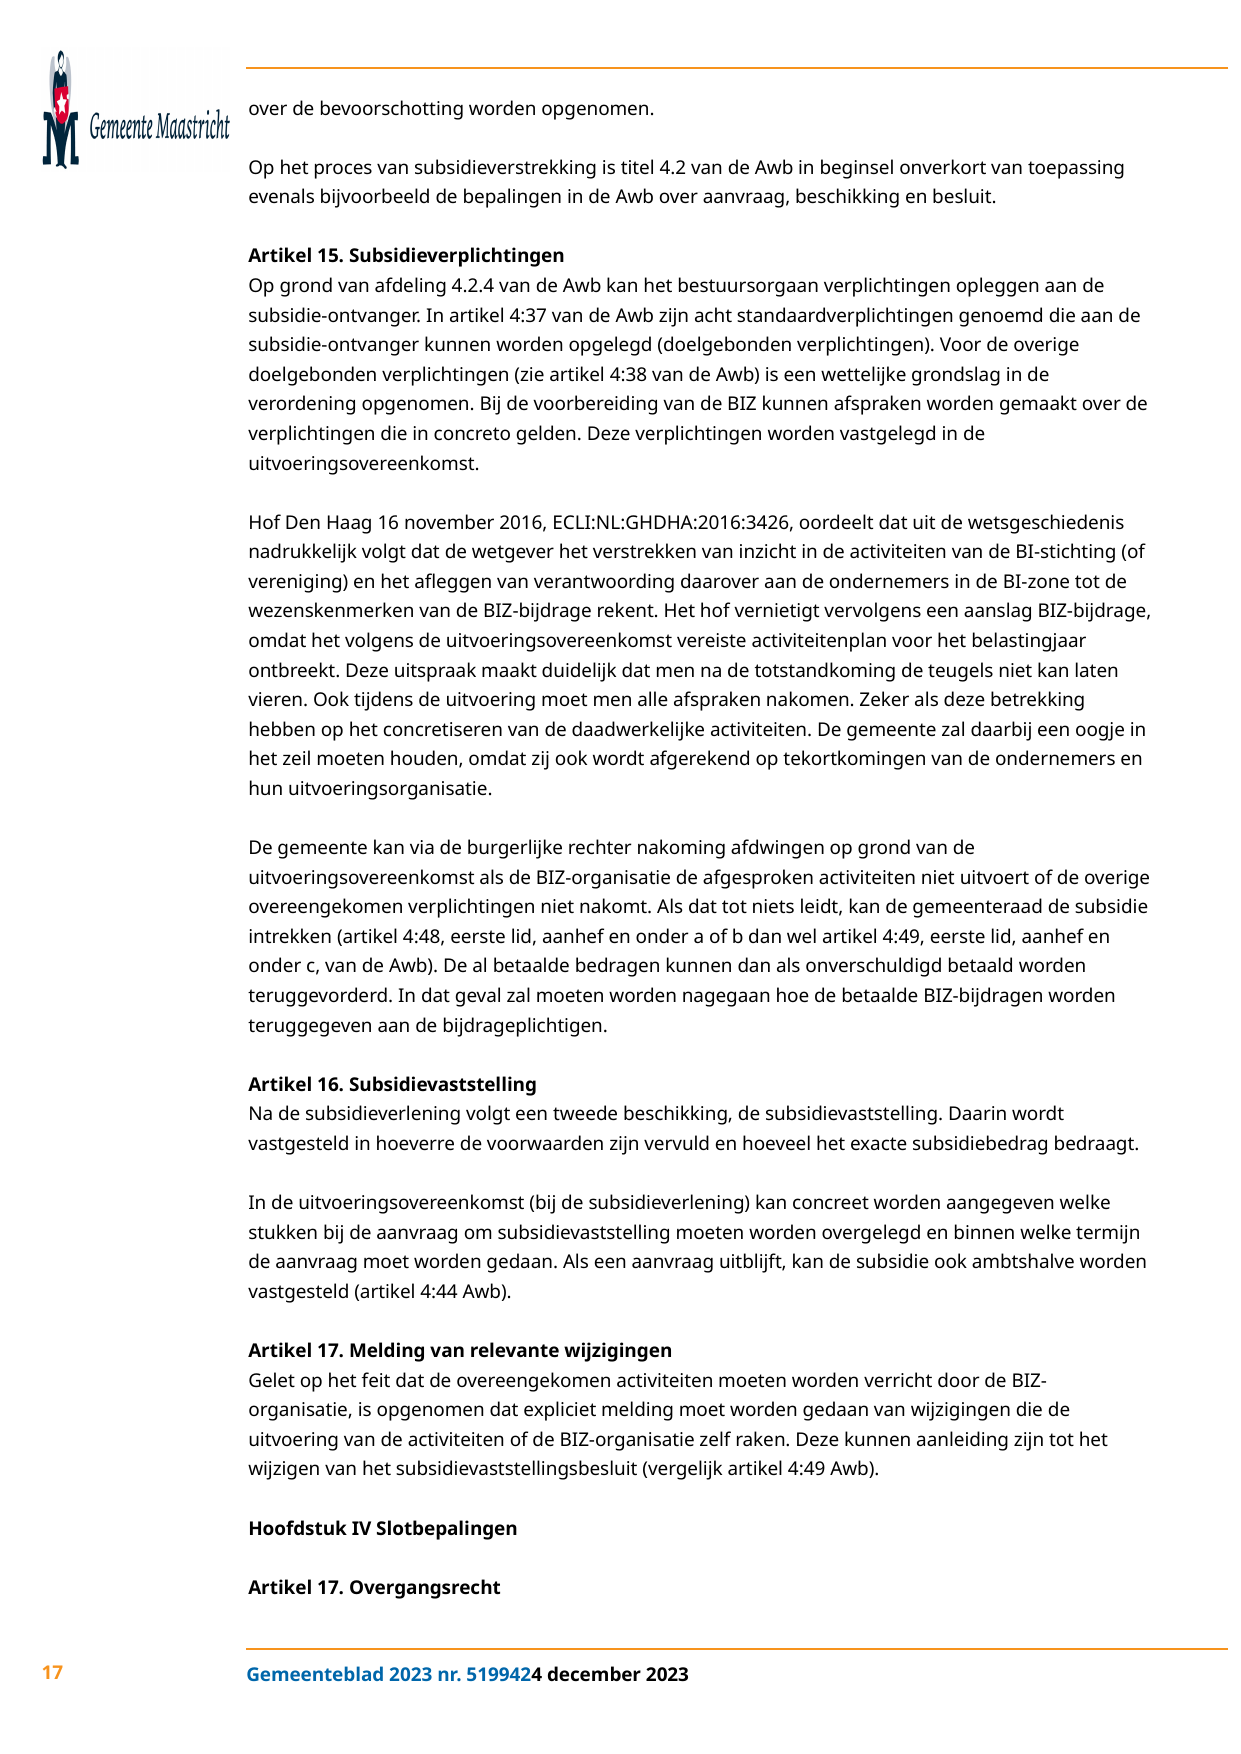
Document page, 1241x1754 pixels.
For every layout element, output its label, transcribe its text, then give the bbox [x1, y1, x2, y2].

text Artikel 17. Overgangsrecht [248, 1574, 1152, 1600]
text De gemeente kan via de burgerlijke rechter nakoming afdwingen op grond van de uitvoeringsovereenkomst als de BIZ-organisatie de afgesproken activiteiten niet uitvoert of de overige overeengekomen verplichtingen niet nakomt. Als dat tot niets leidt, kan de gemeenteraad de subsidie intrekken (artikel 4:48, eerste lid, aanhef en onder a of b dan wel artikel 4:49, eerste lid, aanhef en onder c, van de Awb). De al betaalde bedragen kunnen dan als onverschuldigd betaald worden teruggevorderd. In dat geval zal moeten worden nagegaan hoe de betaalde BIZ-bijdragen worden teruggegeven aan de bijdrageplichtigen. [248, 834, 1152, 1038]
text Na de subsidieverlening volgt een tweede beschikking, de subsidievaststelling. Daarin wordt vastgesteld in hoeverre de voorwaarden zijn vervuld en hoeveel het exacte subsidiebedrag bedraagt. [248, 1101, 1152, 1156]
text Artikel 15. Subsidieverplichtingen [248, 243, 1152, 268]
text Artikel 17. Melding van relevante wijzigingen [248, 1337, 1152, 1363]
text Hoofdstuk IV Slotbepalingen [248, 1515, 1152, 1541]
text Gelet op het feit dat de overeengekomen activiteiten moeten worden verricht door de BIZ-organisatie, is opgenomen dat expliciet melding moet worden gedaan van wijzigingen die de uitvoering van de activiteiten of de BIZ-organisatie zelf raken. Deze kunnen aanleiding zijn tot het wijzigen van het subsidievaststellingsbesluit (vergelijk artikel 4:49 Awb). [248, 1367, 1152, 1481]
picture [41, 47, 231, 172]
text Op grond van afdeling 4.2.4 van de Awb kan het bestuursorgaan verplichtingen opleggen aan de subsidie-ontvanger. In artikel 4:37 van de Awb zijn acht standaardverplichtingen genoemd die aan de subsidie-ontvanger kunnen worden opgelegd (doelgebonden verplichtingen). Voor de overige doelgebonden verplichtingen (zie artikel 4:38 van de Awb) is een wettelijke grondslag in de verordening opgenomen. Bij de voorbereiding van de BIZ kunnen afspraken worden gemaakt over de verplichtingen die in concreto gelden. Deze verplichtingen worden vastgelegd in de uitvoeringsovereenkomst. [248, 272, 1152, 476]
text In de uitvoeringsovereenkomst (bij de subsidieverlening) kan concreet worden aangegeven welke stukken bij de aanvraag om subsidievaststelling moeten worden overgelegd en binnen welke termijn de aanvraag moet worden gedaan. Als een aanvraag uitblijft, kan de subsidie ook ambtshalve worden vastgesteld (artikel 4:44 Awb). [248, 1189, 1152, 1304]
text Op het proces van subsidieverstrekking is titel 4.2 van de Awb in beginsel onverkort van toepassing evenals bijvoorbeeld de bepalingen in de Awb over aanvraag, beschikking en besluit. [248, 154, 1152, 209]
text over de bevoorschotting worden opgenomen. [248, 95, 1152, 121]
text Artikel 16. Subsidievaststelling [248, 1071, 1152, 1097]
text Hof Den Haag 16 november 2016, ECLI:NL:GHDHA:2016:3426, oordeelt dat uit de wetsgeschiedenis nadrukkelijk volgt dat de wetgever het verstrekken van inzicht in de activiteiten van de BI-stichting (of vereniging) en het afleggen van verantwoording daarover aan de ondernemers in de BI-zone tot de wezenskenmerken van de BIZ-bijdrage rekent. Het hof vernietigt vervolgens een aanslag BIZ-bijdrage, omdat het volgens de uitvoeringsovereenkomst vereiste activiteitenplan voor het belastingjaar ontbreekt. Deze uitspraak maakt duidelijk dat men na de totstandkoming de teugels niet kan laten vieren. Ook tijdens de uitvoering moet men alle afspraken nakomen. Zeker als deze betrekking hebben op het concretiseren van de daadwerkelijke activiteiten. De gemeente zal daarbij een oogje in het zeil moeten houden, omdat zij ook wordt afgerekend op tekortkomingen van de ondernemers en hun uitvoeringsorganisatie. [248, 509, 1152, 801]
